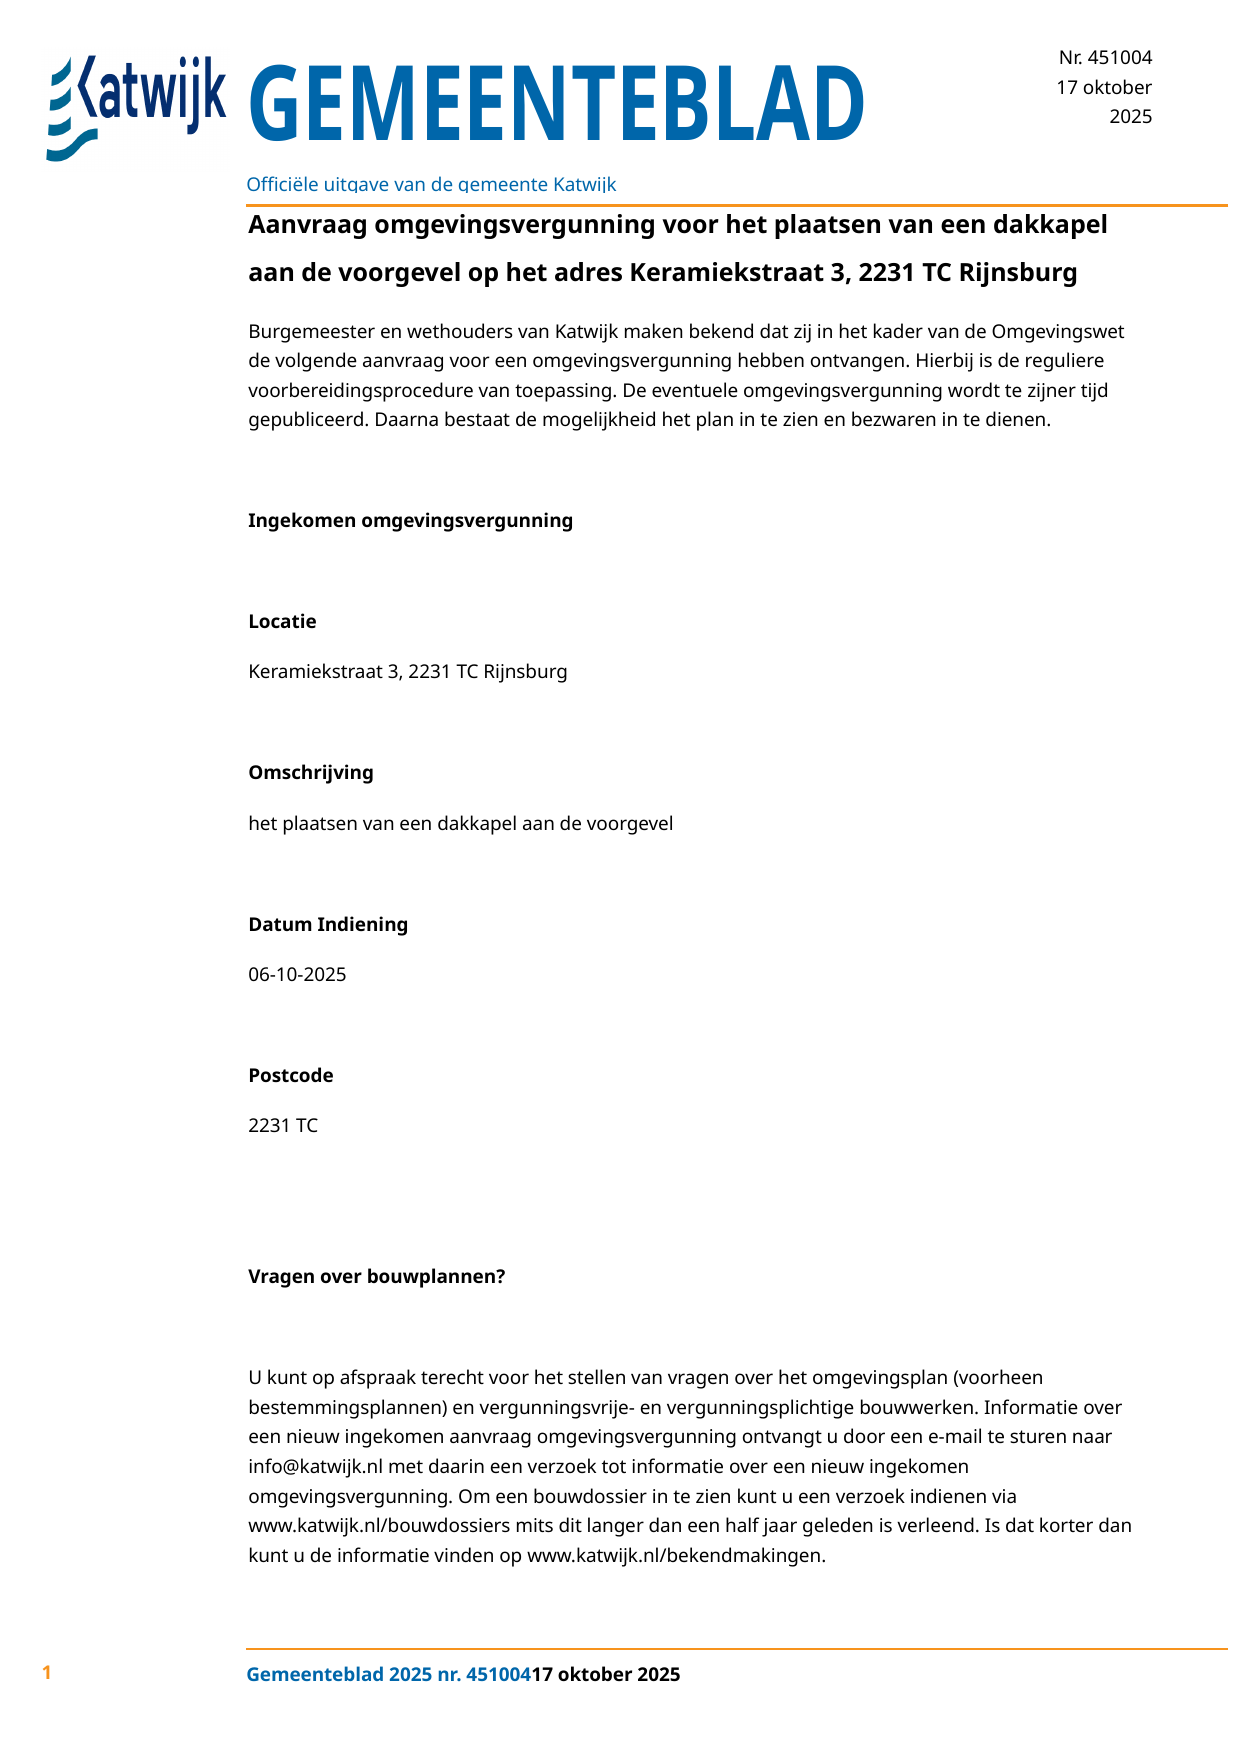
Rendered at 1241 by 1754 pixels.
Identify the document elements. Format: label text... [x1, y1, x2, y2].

text het plaatsen van een dakkapel aan de voorgevel [248, 810, 1152, 836]
text Ingekomen omgevingsvergunning [248, 507, 1152, 533]
text Datum Indiening [248, 911, 1152, 937]
picture [41, 47, 231, 172]
text Burgemeester en wethouders van Katwijk maken bekend dat zij in het kader van de Omgevingswet de volgende aanvraag voor een omgevingsvergunning hebben ontvangen. Hierbij is de reguliere voorbereidingsprocedure van toepassing. De eventuele omgevingsvergunning wordt te zijner tijd gepubliceerd. Daarna bestaat de mogelijkheid het plan in te zien en bezwaren in te dienen. [248, 318, 1152, 432]
text 06-10-2025 [248, 961, 1152, 987]
text Locatie [248, 608, 1152, 634]
text Omschrijving [248, 759, 1152, 785]
text Vragen over bouwplannen? [248, 1264, 1152, 1289]
text U kunt op afspraak terecht voor het stellen van vragen over het omgevingsplan (voorheen bestemmingsplannen) en vergunningsvrije- en vergunningsplichtige bouwwerken. Informatie over een nieuw ingekomen aanvraag omgevingsvergunning ontvangt u door een e-mail te sturen naar info@katwijk.nl met daarin een verzoek tot informatie over een nieuw ingekomen omgevingsvergunning. Om een bouwdossier in te zien kunt u een verzoek indienen via www.katwijk.nl/bouwdossiers mits dit langer dan een half jaar geleden is verleend. Is dat korter dan kunt u de informatie vinden op www.katwijk.nl/bekendmakingen. [248, 1364, 1152, 1568]
text Keramiekstraat 3, 2231 TC Rijnsburg [248, 659, 1152, 684]
text Postcode [248, 1062, 1152, 1088]
text Aanvraag omgevingsvergunning voor het plaatsen van een dakkapel aan de voorgevel op het adres Keramiekstraat 3, 2231 TC Rijnsburg [248, 207, 1152, 288]
text 2231 TC [248, 1112, 1152, 1138]
